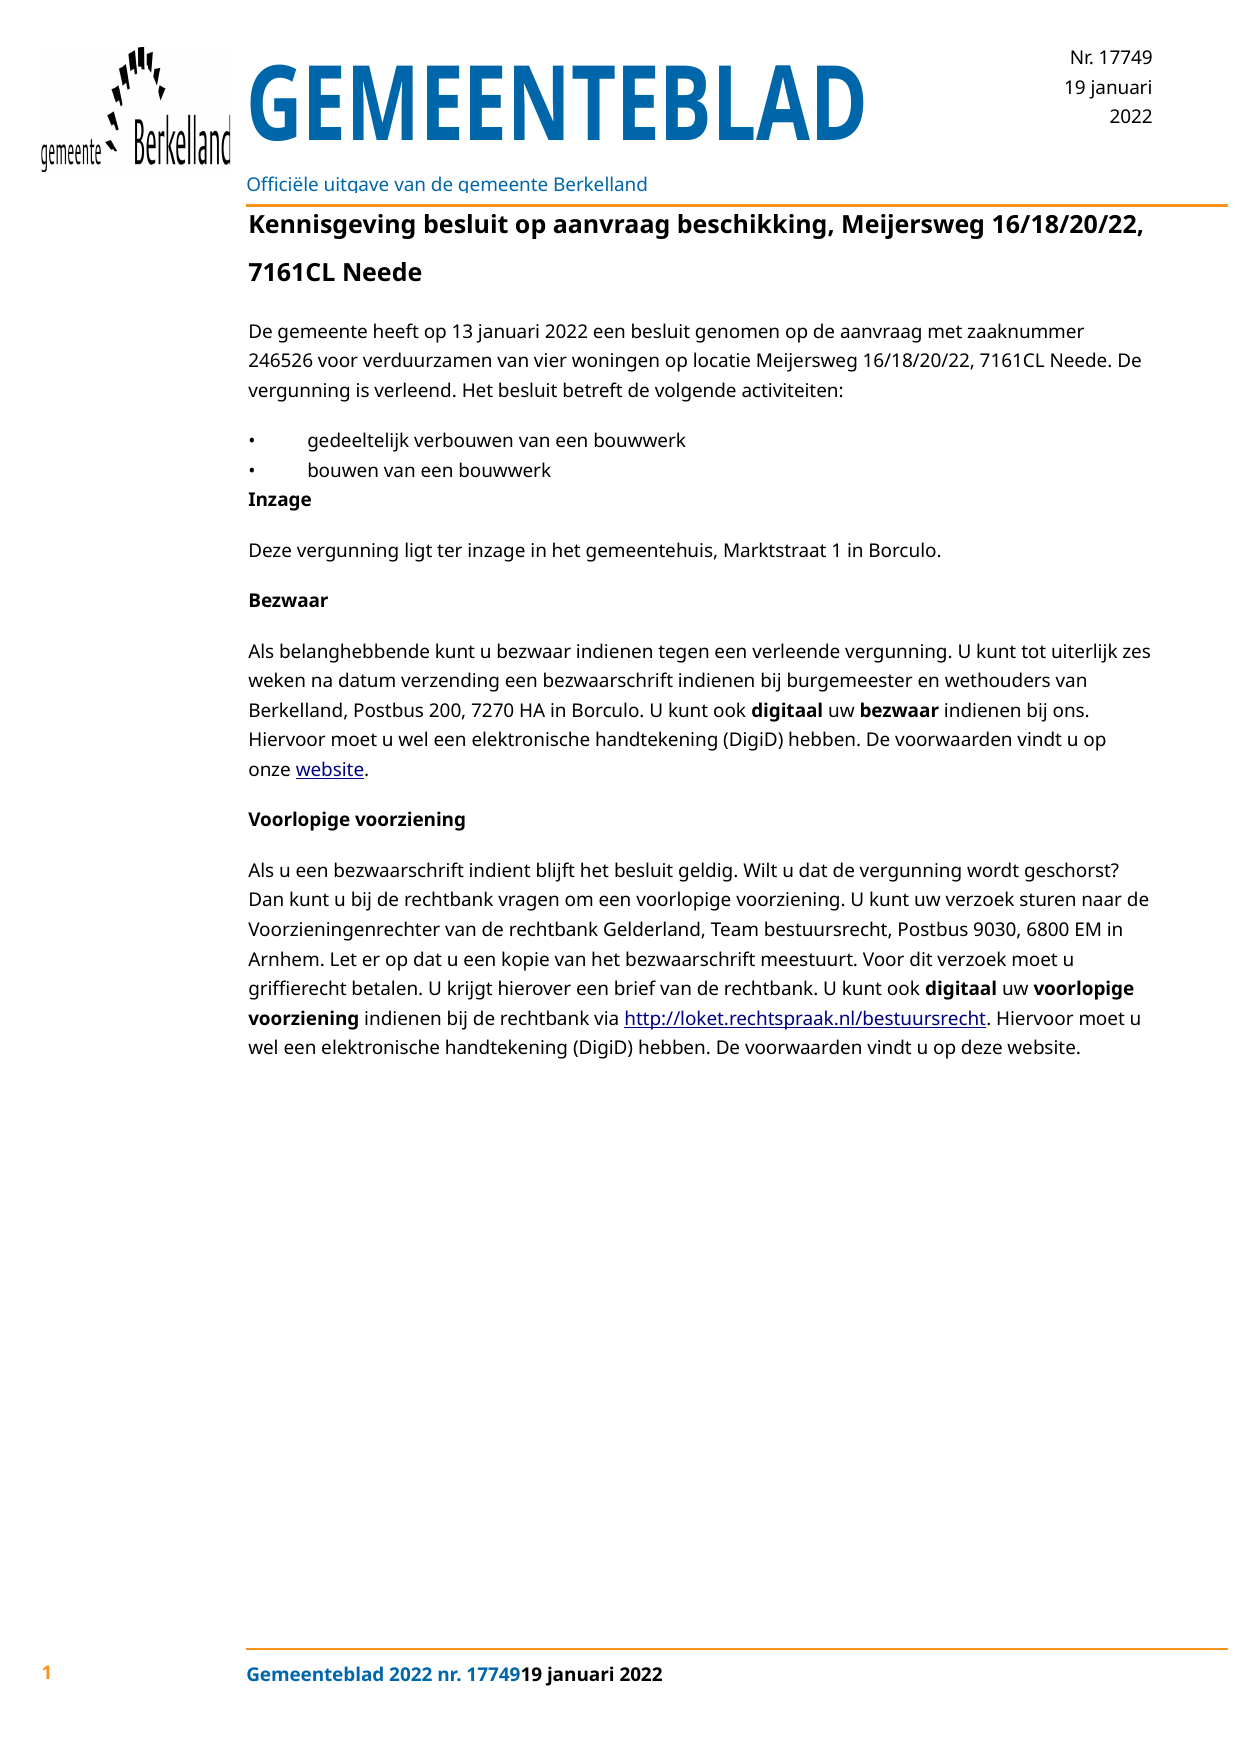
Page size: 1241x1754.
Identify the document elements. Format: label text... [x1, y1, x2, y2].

picture [41, 47, 231, 172]
text Bezwaar [248, 587, 1152, 613]
list bouwen van een bouwwerk [248, 457, 1152, 483]
text Inzage [248, 487, 1152, 512]
text Als belanghebbende kunt u bezwaar indienen tegen een verleende vergunning. U kunt tot uiterlijk zes weken na datum verzending een bezwaarschrift indienen bij burgemeester en wethouders van Berkelland, Postbus 200, 7270 HA in Borculo. U kunt ook digitaal uw bezwaar indienen bij ons. Hiervoor moet u wel een elektronische handtekening (DigiD) hebben. De voorwaarden vindt u op onze website. [248, 638, 1152, 782]
text Kennisgeving besluit op aanvraag beschikking, Meijersweg 16/18/20/22, 7161CL Neede [248, 207, 1152, 288]
text Deze vergunning ligt ter inzage in het gemeentehuis, Marktstraat 1 in Borculo. [248, 537, 1152, 563]
list gedeeltelijk verbouwen van een bouwwerk [248, 427, 1152, 453]
text Voorlopige voorziening [248, 807, 1152, 832]
text De gemeente heeft op 13 januari 2022 een besluit genomen op de aanvraag met zaaknummer 246526 voor verduurzamen van vier woningen op locatie Meijersweg 16/18/20/22, 7161CL Neede. De vergunning is verleend. Het besluit betreft de volgende activiteiten: [248, 318, 1152, 403]
text Als u een bezwaarschrift indient blijft het besluit geldig. Wilt u dat de vergunning wordt geschorst? Dan kunt u bij de rechtbank vragen om een voorlopige voorziening. U kunt uw verzoek sturen naar de Voorzieningenrechter van de rechtbank Gelderland, Team bestuursrecht, Postbus 9030, 6800 EM in Arnhem. Let er op dat u een kopie van het bezwaarschrift meestuurt. Voor dit verzoek moet u griffierecht betalen. U krijgt hierover een brief van de rechtbank. U kunt ook digitaal uw voorlopige voorziening indienen bij de rechtbank via http://loket.rechtspraak.nl/bestuursrecht. Hiervoor moet u wel een elektronische handtekening (DigiD) hebben. De voorwaarden vindt u op deze website. [248, 857, 1152, 1060]
